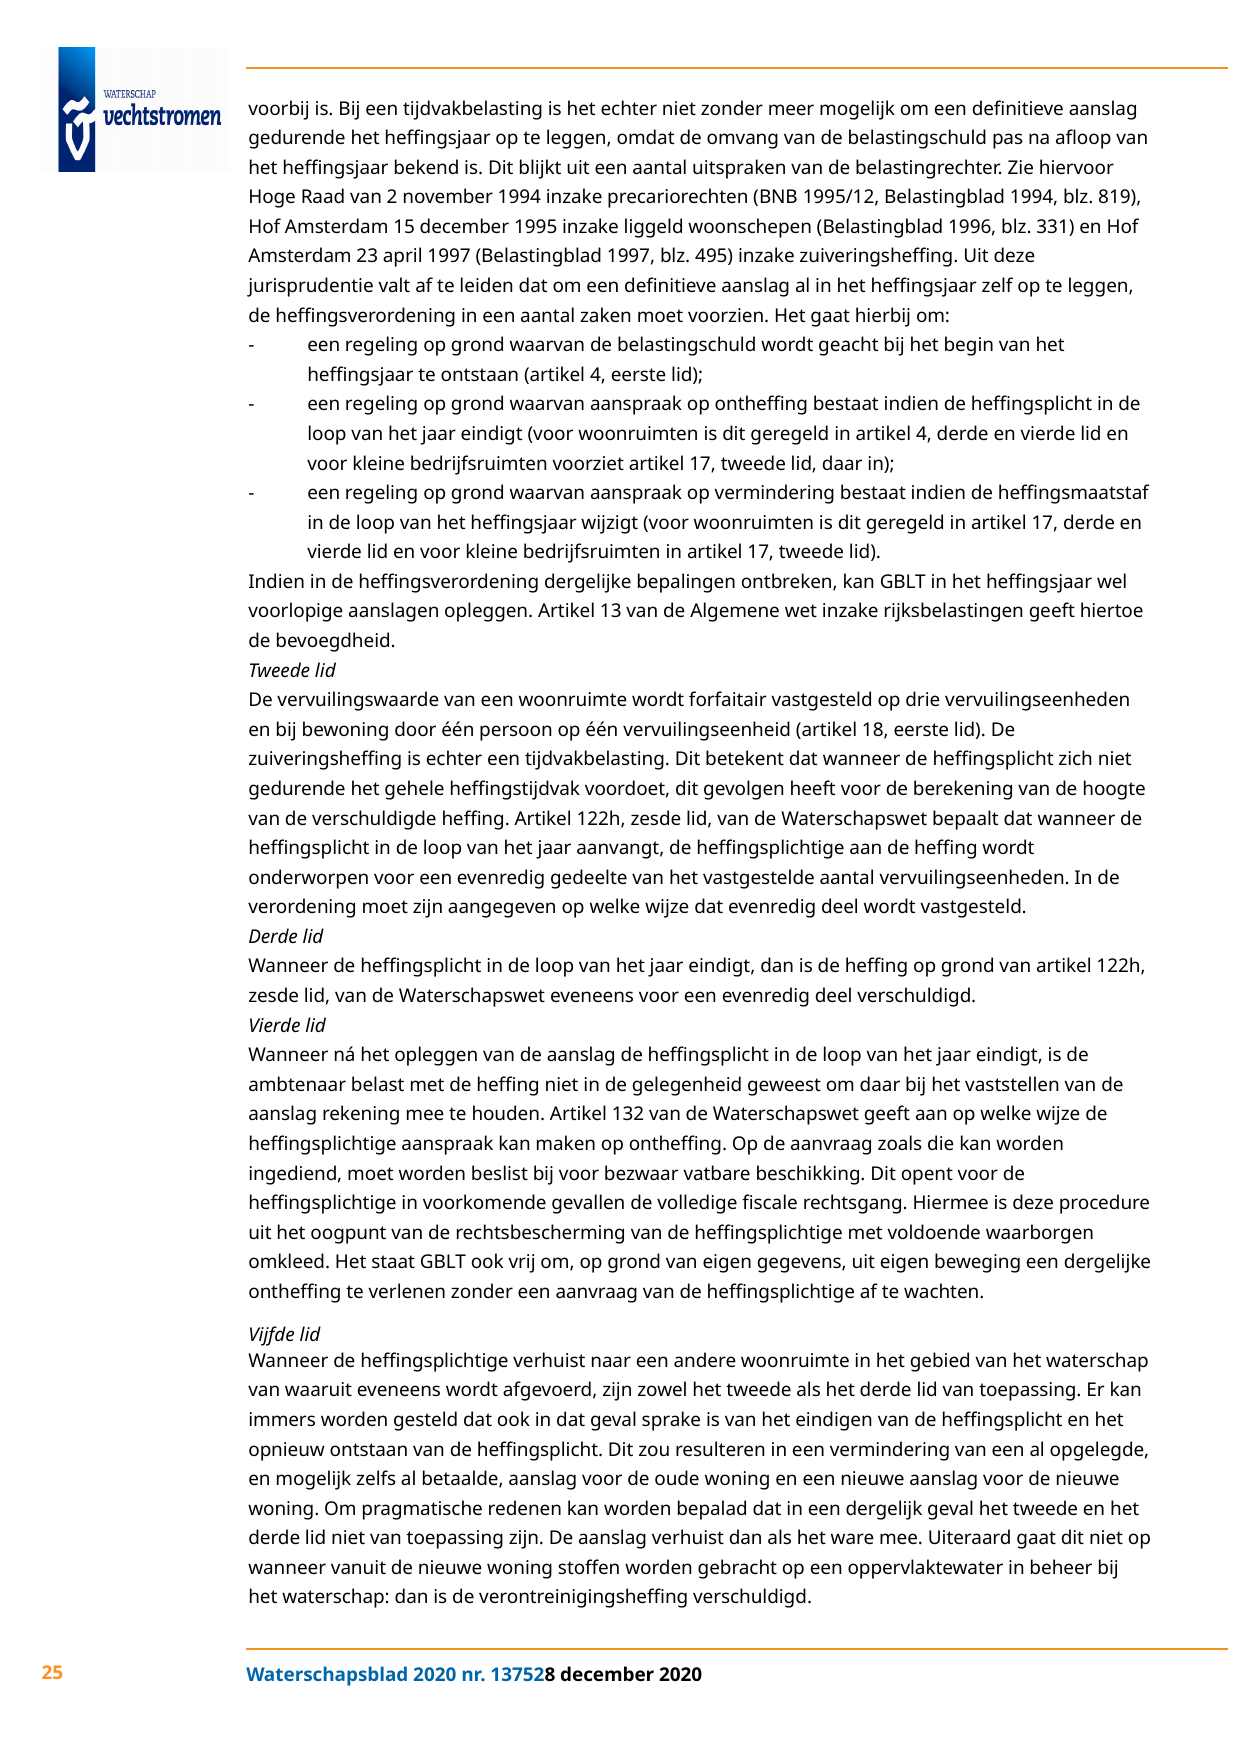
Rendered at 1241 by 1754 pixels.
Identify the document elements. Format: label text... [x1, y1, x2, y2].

text Indien in de heffingsverordening dergelijke bepalingen ontbreken, kan GBLT in het heffingsjaar wel voorlopige aanslagen opleggen. Artikel 13 van de Algemene wet inzake rijksbelastingen geeft hiertoe de bevoegdheid. [248, 568, 1152, 653]
list een regeling op grond waarvan aanspraak op ontheffing bestaat indien de heffingsplicht in de loop van het jaar eindigt (voor woonruimten is dit geregeld in artikel 4, derde en vierde lid en voor kleine bedrijfsruimten voorziet artikel 17, tweede lid, daar in); [248, 391, 1152, 476]
text Wanneer de heffingsplicht in de loop van het jaar eindigt, dan is de heffing op grond van artikel 122h, zesde lid, van de Waterschapswet eveneens voor een evenredig deel verschuldigd. [248, 953, 1152, 1008]
text Wanneer ná het opleggen van de aanslag de heffingsplicht in de loop van het jaar eindigt, is de ambtenaar belast met de heffing niet in de gelegenheid geweest om daar bij het vaststellen van de aanslag rekening mee te houden. Artikel 132 van de Waterschapswet geeft aan op welke wijze de heffingsplichtige aanspraak kan maken op ontheffing. Op de aanvraag zoals die kan worden ingediend, moet worden beslist bij voor bezwaar vatbare beschikking. Dit opent voor de heffingsplichtige in voorkomende gevallen de volledige fiscale rechtsgang. Hiermee is deze procedure uit het oogpunt van de rechtsbescherming van de heffingsplichtige met voldoende waarborgen omkleed. Het staat GBLT ook vrij om, op grond van eigen gegevens, uit eigen beweging een dergelijke ontheffing te verlenen zonder een aanvraag van de heffingsplichtige af te wachten. [248, 1041, 1152, 1304]
picture [41, 47, 231, 172]
text Wanneer de heffingsplichtige verhuist naar een andere woonruimte in het gebied van het waterschap van waaruit eveneens wordt afgevoerd, zijn zowel het tweede als het derde lid van toepassing. Er kan immers worden gesteld dat ook in dat geval sprake is van het eindigen van de heffingsplicht en het opnieuw ontstaan van de heffingsplicht. Dit zou resulteren in een vermindering van een al opgelegde, en mogelijk zelfs al betaalde, aanslag voor de oude woning en een nieuwe aanslag voor de nieuwe woning. Om pragmatische redenen kan worden bepalad dat in een dergelijk geval het tweede en het derde lid niet van toepassing zijn. De aanslag verhuist dan als het ware mee. Uiteraard gaat dit niet op wanneer vanuit de nieuwe woning stoffen worden gebracht op een oppervlaktewater in beheer bij het waterschap: dan is de verontreinigingsheffing verschuldigd. [248, 1347, 1152, 1609]
text voorbij is. Bij een tijdvakbelasting is het echter niet zonder meer mogelijk om een definitieve aanslag gedurende het heffingsjaar op te leggen, omdat de omvang van de belastingschuld pas na afloop van het heffingsjaar bekend is. Dit blijkt uit een aantal uitspraken van de belastingrechter. Zie hiervoor Hoge Raad van 2 november 1994 inzake precariorechten (BNB 1995/12, Belastingblad 1994, blz. 819), Hof Amsterdam 15 december 1995 inzake liggeld woonschepen (Belastingblad 1996, blz. 331) en Hof Amsterdam 23 april 1997 (Belastingblad 1997, blz. 495) inzake zuiveringsheffing. Uit deze jurisprudentie valt af te leiden dat om een definitieve aanslag al in het heffingsjaar zelf op te leggen, de heffingsverordening in een aantal zaken moet voorzien. Het gaat hierbij om: [248, 95, 1152, 328]
text De vervuilingswaarde van een woonruimte wordt forfaitair vastgesteld op drie vervuilingseenheden en bij bewoning door één persoon op één vervuilingseenheid (artikel 18, eerste lid). De zuiveringsheffing is echter een tijdvakbelasting. Dit betekent dat wanneer de heffingsplicht zich niet gedurende het gehele heffingstijdvak voordoet, dit gevolgen heeft voor de berekening van de hoogte van de verschuldigde heffing. Artikel 122h, zesde lid, van de Waterschapswet bepaalt dat wanneer de heffingsplicht in de loop van het jaar aanvangt, de heffingsplichtige aan de heffing wordt onderworpen voor een evenredig gedeelte van het vastgestelde aantal vervuilingseenheden. In de verordening moet zijn aangegeven op welke wijze dat evenredig deel wordt vastgesteld. [248, 686, 1152, 919]
text Vierde lid [248, 1012, 1152, 1038]
list een regeling op grond waarvan aanspraak op vermindering bestaat indien de heffingsmaatstaf in de loop van het heffingsjaar wijzigt (voor woonruimten is dit geregeld in artikel 17, derde en vierde lid en voor kleine bedrijfsruimten in artikel 17, tweede lid). [248, 479, 1152, 564]
list een regeling op grond waarvan de belastingschuld wordt geacht bij het begin van het heffingsjaar te ontstaan (artikel 4, eerste lid); [248, 331, 1152, 387]
text Derde lid [248, 923, 1152, 949]
text Vijfde lid [248, 1321, 1152, 1347]
text Tweede lid [248, 657, 1152, 683]
